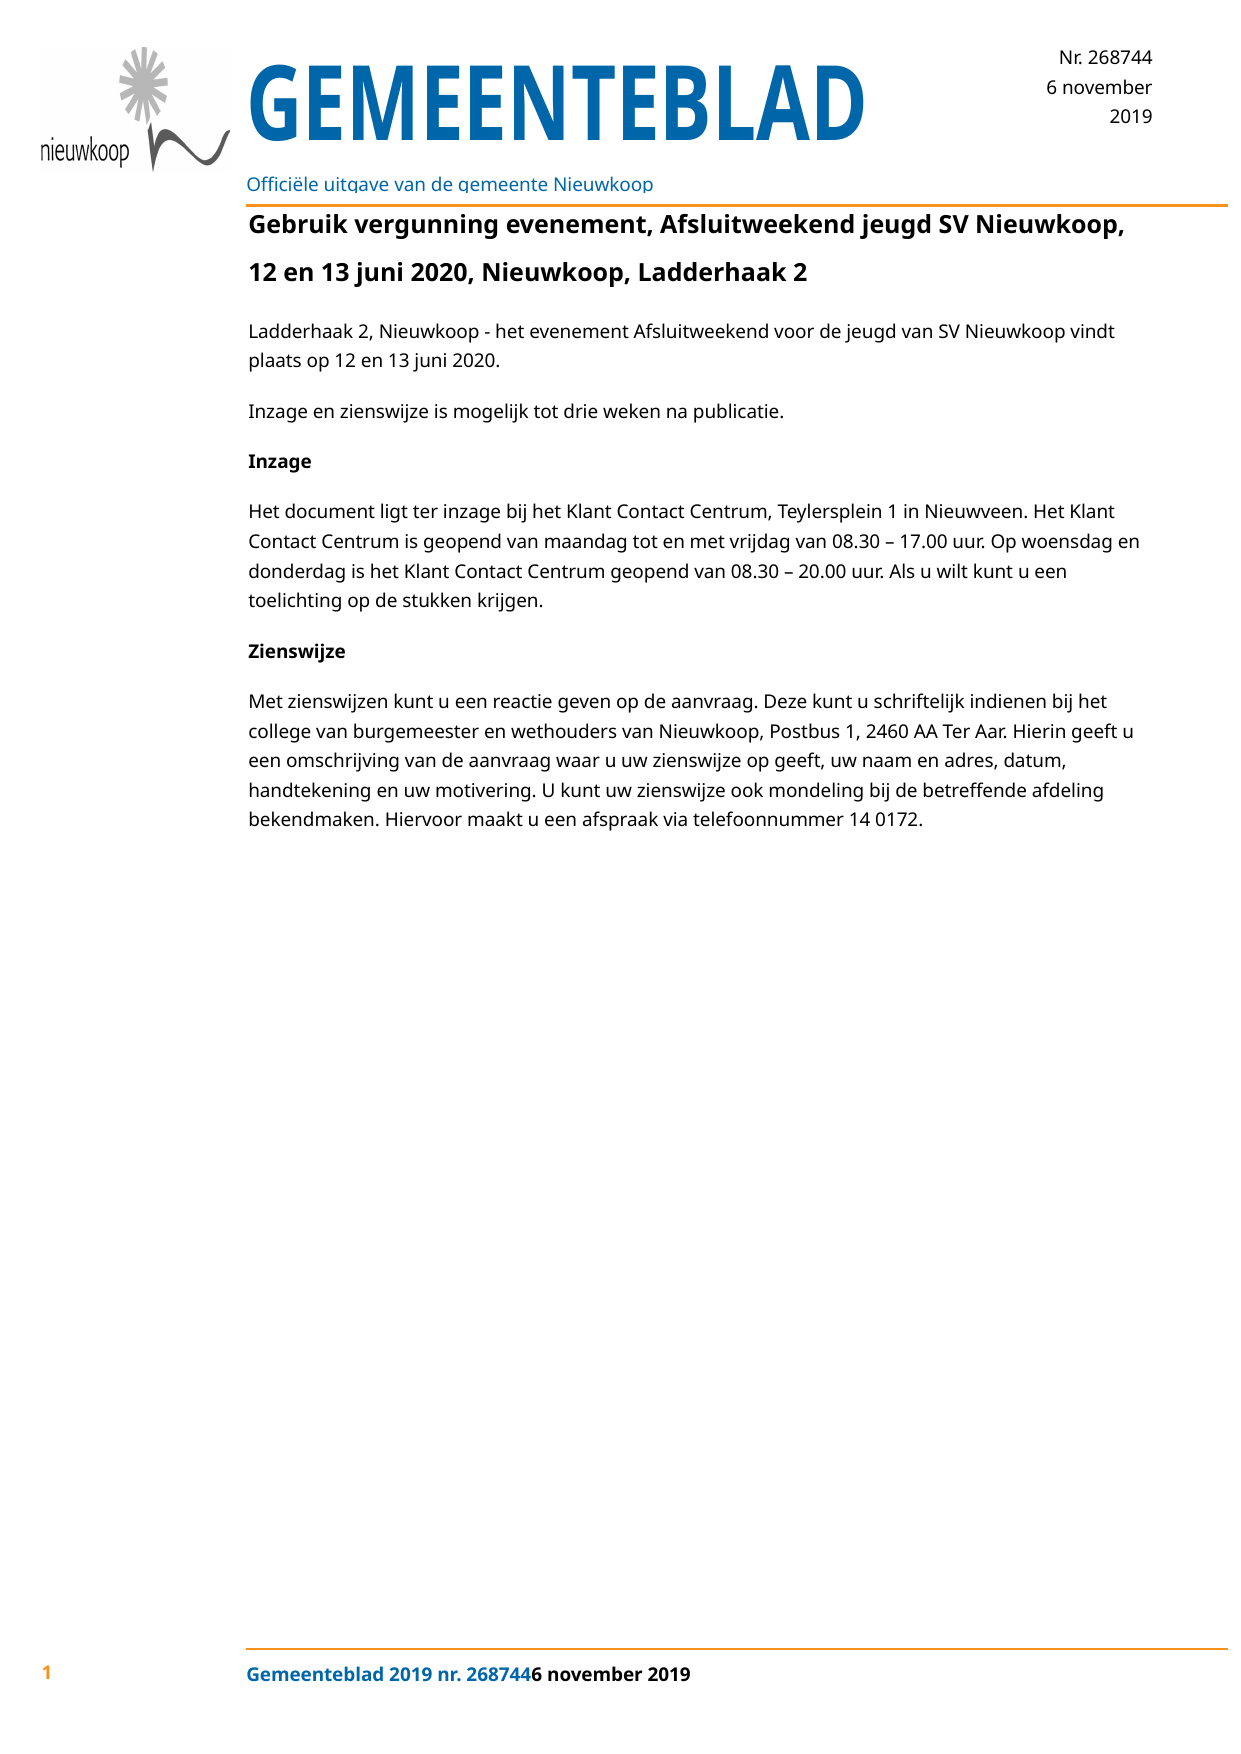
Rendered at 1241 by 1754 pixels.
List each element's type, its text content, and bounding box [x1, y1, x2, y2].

text Zienswijze [248, 638, 1152, 664]
picture [41, 47, 231, 172]
text Inzage en zienswijze is mogelijk tot drie weken na publicatie. [248, 398, 1152, 424]
text Ladderhaak 2, Nieuwkoop - het evenement Afsluitweekend voor de jeugd van SV Nieuwkoop vindt plaats op 12 en 13 juni 2020. [248, 318, 1152, 373]
text Inzage [248, 448, 1152, 474]
text Het document ligt ter inzage bij het Klant Contact Centrum, Teylersplein 1 in Nieuwveen. Het Klant Contact Centrum is geopend van maandag tot en met vrijdag van 08.30 – 17.00 uur. Op woensdag en donderdag is het Klant Contact Centrum geopend van 08.30 – 20.00 uur. Als u wilt kunt u een toelichting op de stukken krijgen. [248, 499, 1152, 613]
text Met zienswijzen kunt u een reactie geven op de aanvraag. Deze kunt u schriftelijk indienen bij het college van burgemeester en wethouders van Nieuwkoop, Postbus 1, 2460 AA Ter Aar. Hierin geeft u een omschrijving van de aanvraag waar u uw zienswijze op geeft, uw naam en adres, datum, handtekening en uw motivering. U kunt uw zienswijze ook mondeling bij de betreffende afdeling bekendmaken. Hiervoor maakt u een afspraak via telefoonnummer 14 0172. [248, 688, 1152, 832]
text Gebruik vergunning evenement, Afsluitweekend jeugd SV Nieuwkoop, 12 en 13 juni 2020, Nieuwkoop, Ladderhaak 2 [248, 207, 1152, 288]
